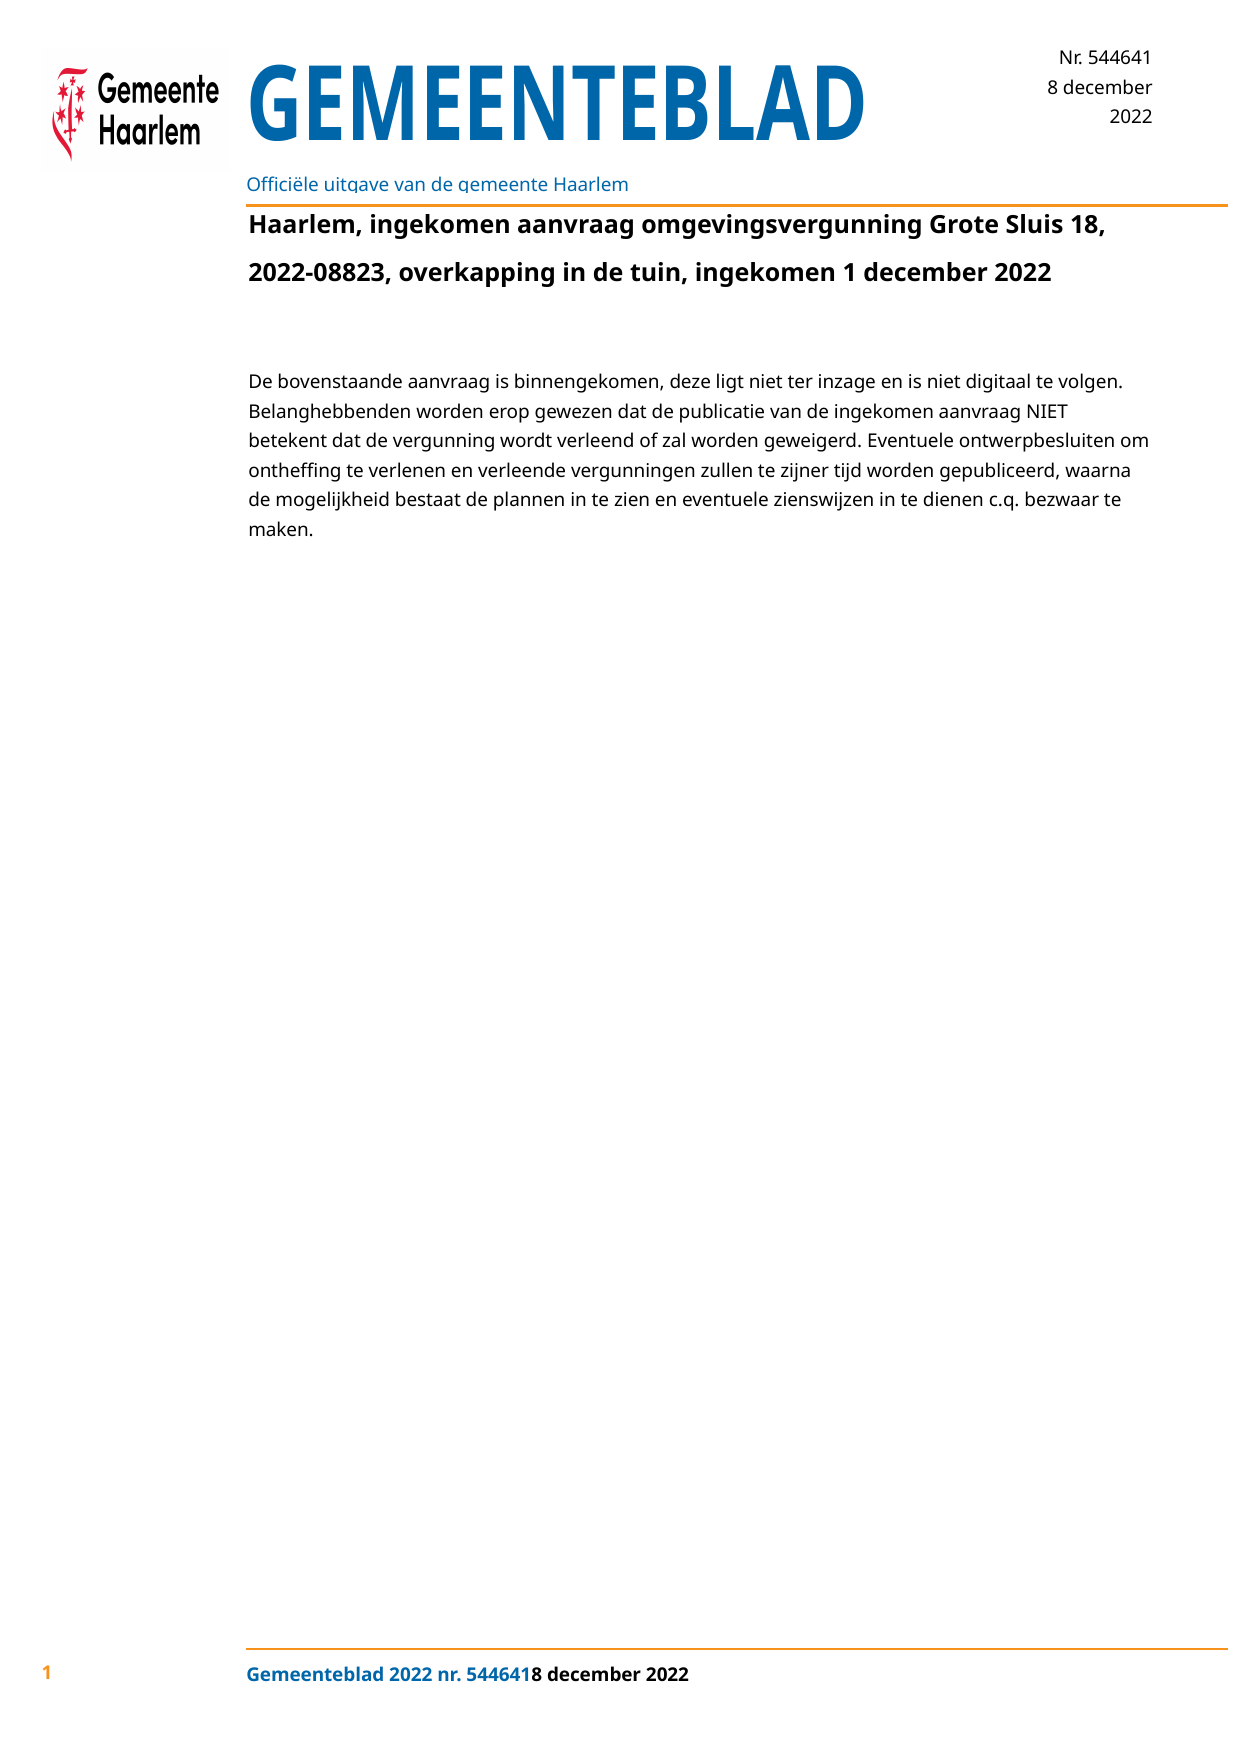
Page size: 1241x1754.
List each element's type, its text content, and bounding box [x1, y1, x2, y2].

text De bovenstaande aanvraag is binnengekomen, deze ligt niet ter inzage en is niet digitaal te volgen. Belanghebbenden worden erop gewezen dat de publicatie van de ingekomen aanvraag NIET betekent dat de vergunning wordt verleend of zal worden geweigerd. Eventuele ontwerpbesluiten om ontheffing te verlenen en verleende vergunningen zullen te zijner tijd worden gepubliceerd, waarna de mogelijkheid bestaat de plannen in te zien en eventuele zienswijzen in te dienen c.q. bezwaar te maken. [248, 368, 1152, 542]
text Haarlem, ingekomen aanvraag omgevingsvergunning Grote Sluis 18, 2022-08823, overkapping in de tuin, ingekomen 1 december 2022 [248, 207, 1152, 288]
picture [41, 47, 231, 172]
